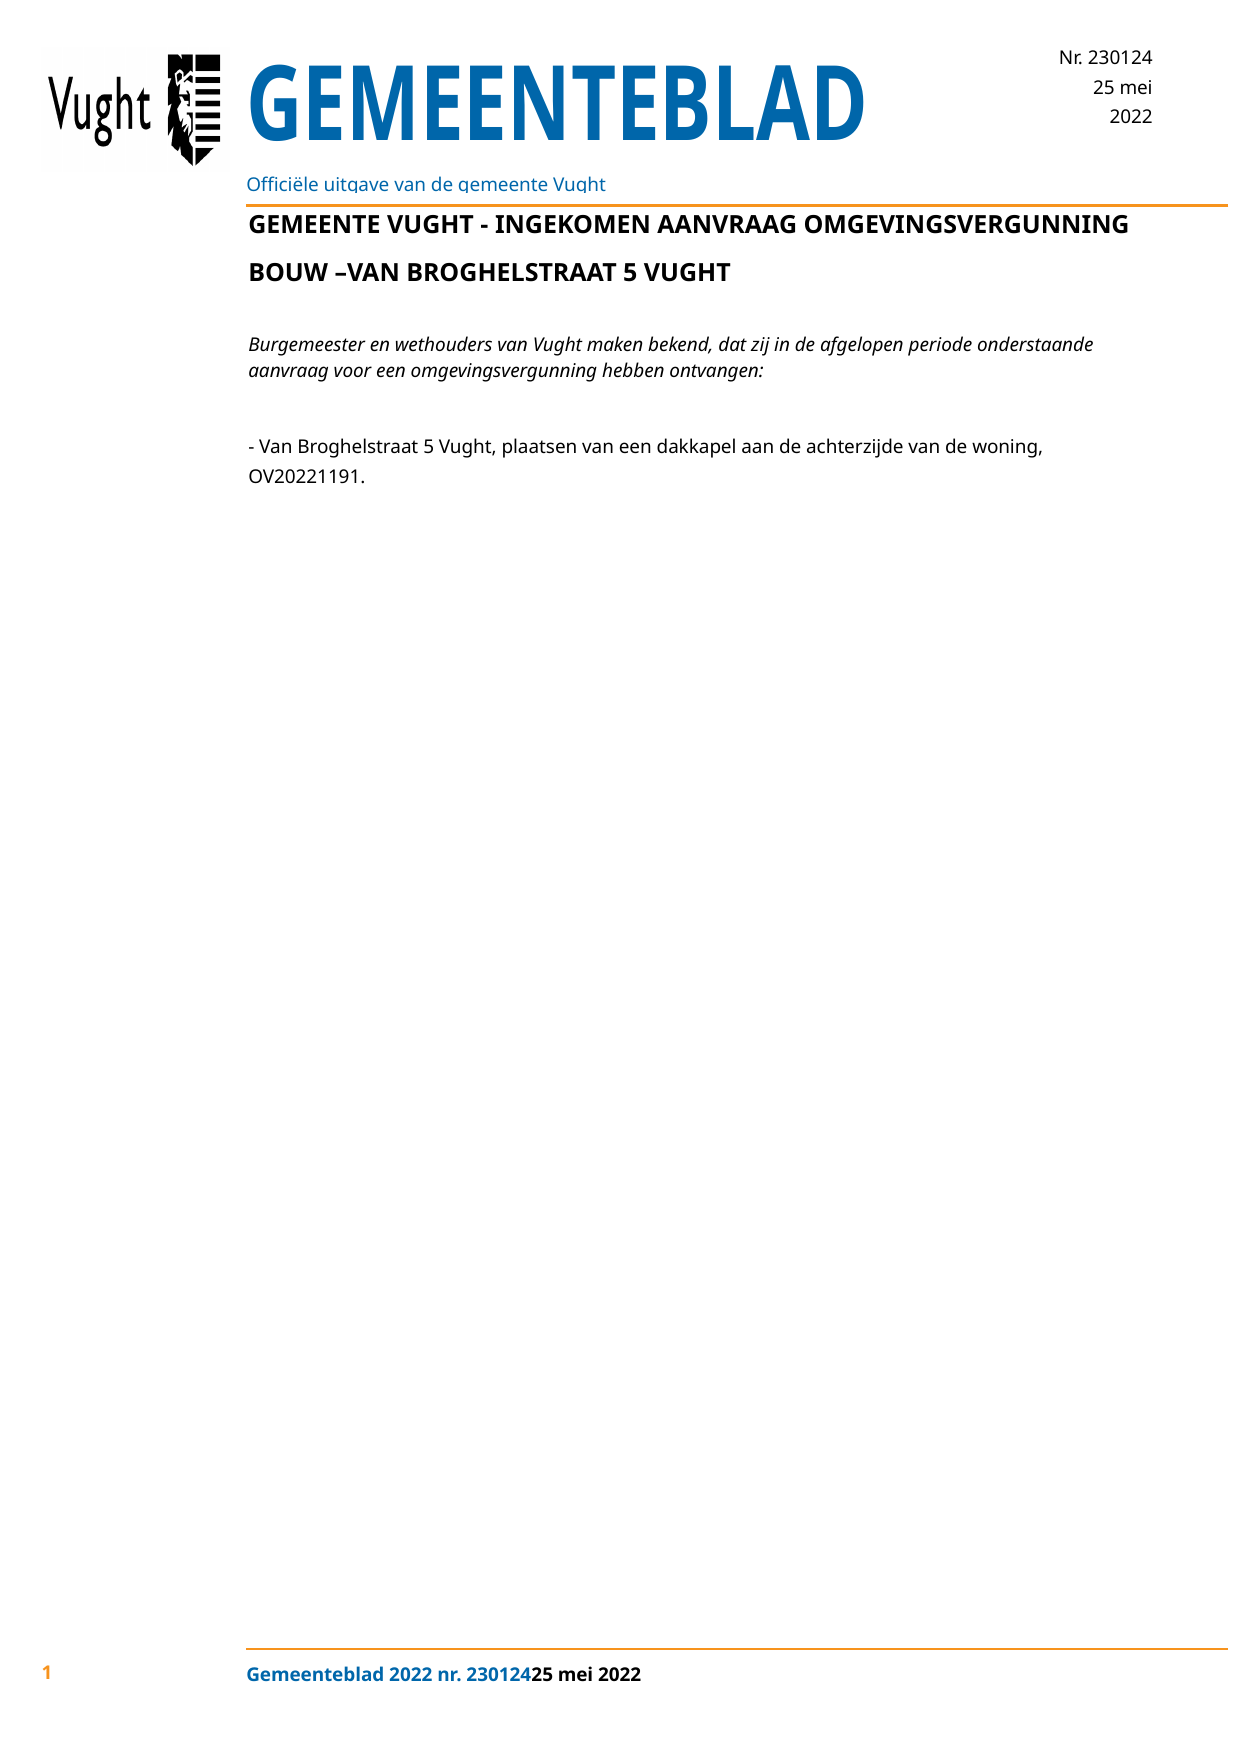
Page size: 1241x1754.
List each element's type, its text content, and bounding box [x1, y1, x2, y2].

text GEMEENTE VUGHT - INGEKOMEN AANVRAAG OMGEVINGSVERGUNNING BOUW –VAN BROGHELSTRAAT 5 VUGHT [248, 207, 1152, 288]
text - Van Broghelstraat 5 Vught, plaatsen van een dakkapel aan de achterzijde van de woning, OV20221191. [248, 433, 1152, 489]
text Burgemeester en wethouders van Vught maken bekend, dat zij in de afgelopen periode onderstaande aanvraag voor een omgevingsvergunning hebben ontvangen: [248, 331, 1152, 383]
picture [41, 47, 231, 172]
